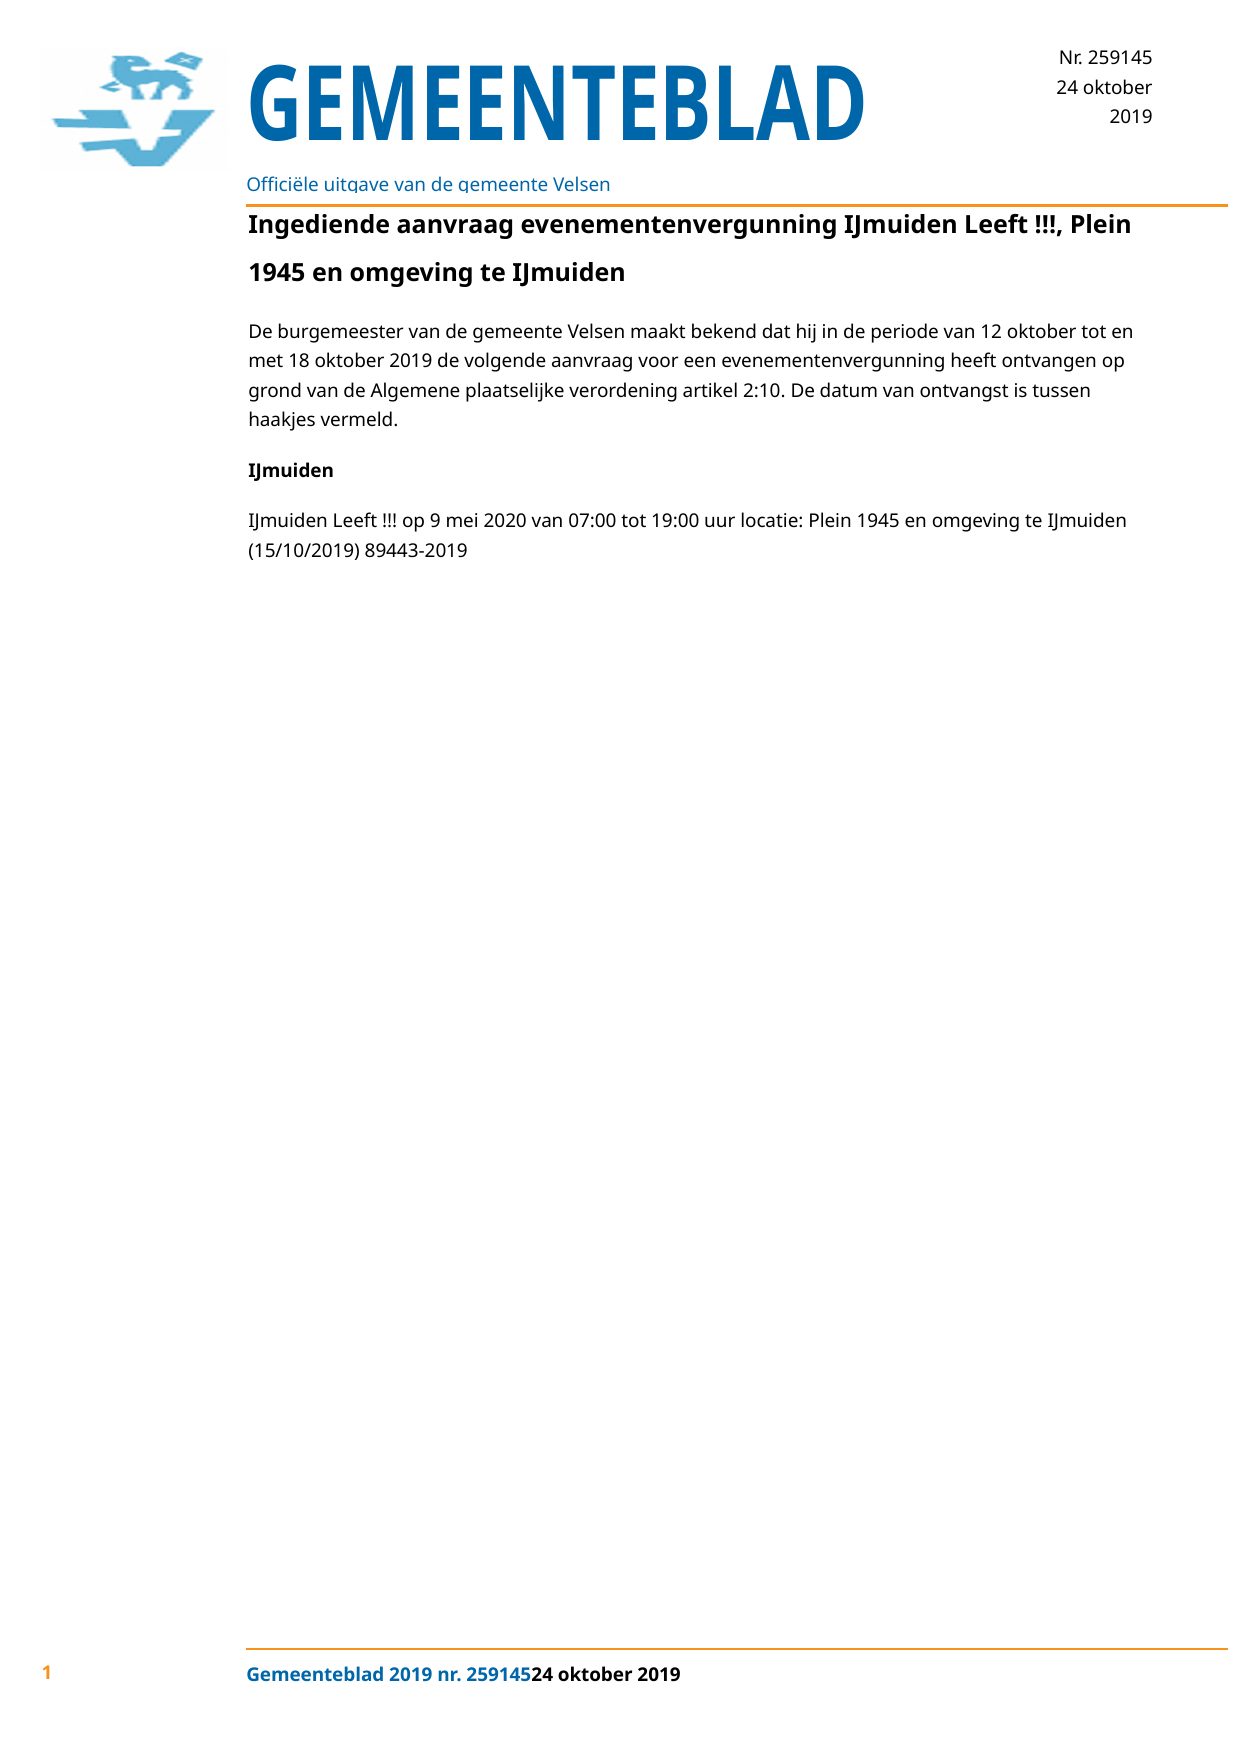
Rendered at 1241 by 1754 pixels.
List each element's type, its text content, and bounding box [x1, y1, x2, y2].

text Ingediende aanvraag evenementenvergunning IJmuiden Leeft !!!, Plein 1945 en omgeving te IJmuiden [248, 207, 1152, 288]
picture [41, 47, 231, 172]
text De burgemeester van de gemeente Velsen maakt bekend dat hij in de periode van 12 oktober tot en met 18 oktober 2019 de volgende aanvraag voor een evenementenvergunning heeft ontvangen op grond van de Algemene plaatselijke verordening artikel 2:10. De datum van ontvangst is tussen haakjes vermeld. [248, 318, 1152, 432]
text IJmuiden Leeft !!! op 9 mei 2020 van 07:00 tot 19:00 uur locatie: Plein 1945 en omgeving te IJmuiden (15/10/2019) 89443-2019 [248, 507, 1152, 563]
text IJmuiden [248, 457, 1152, 483]
